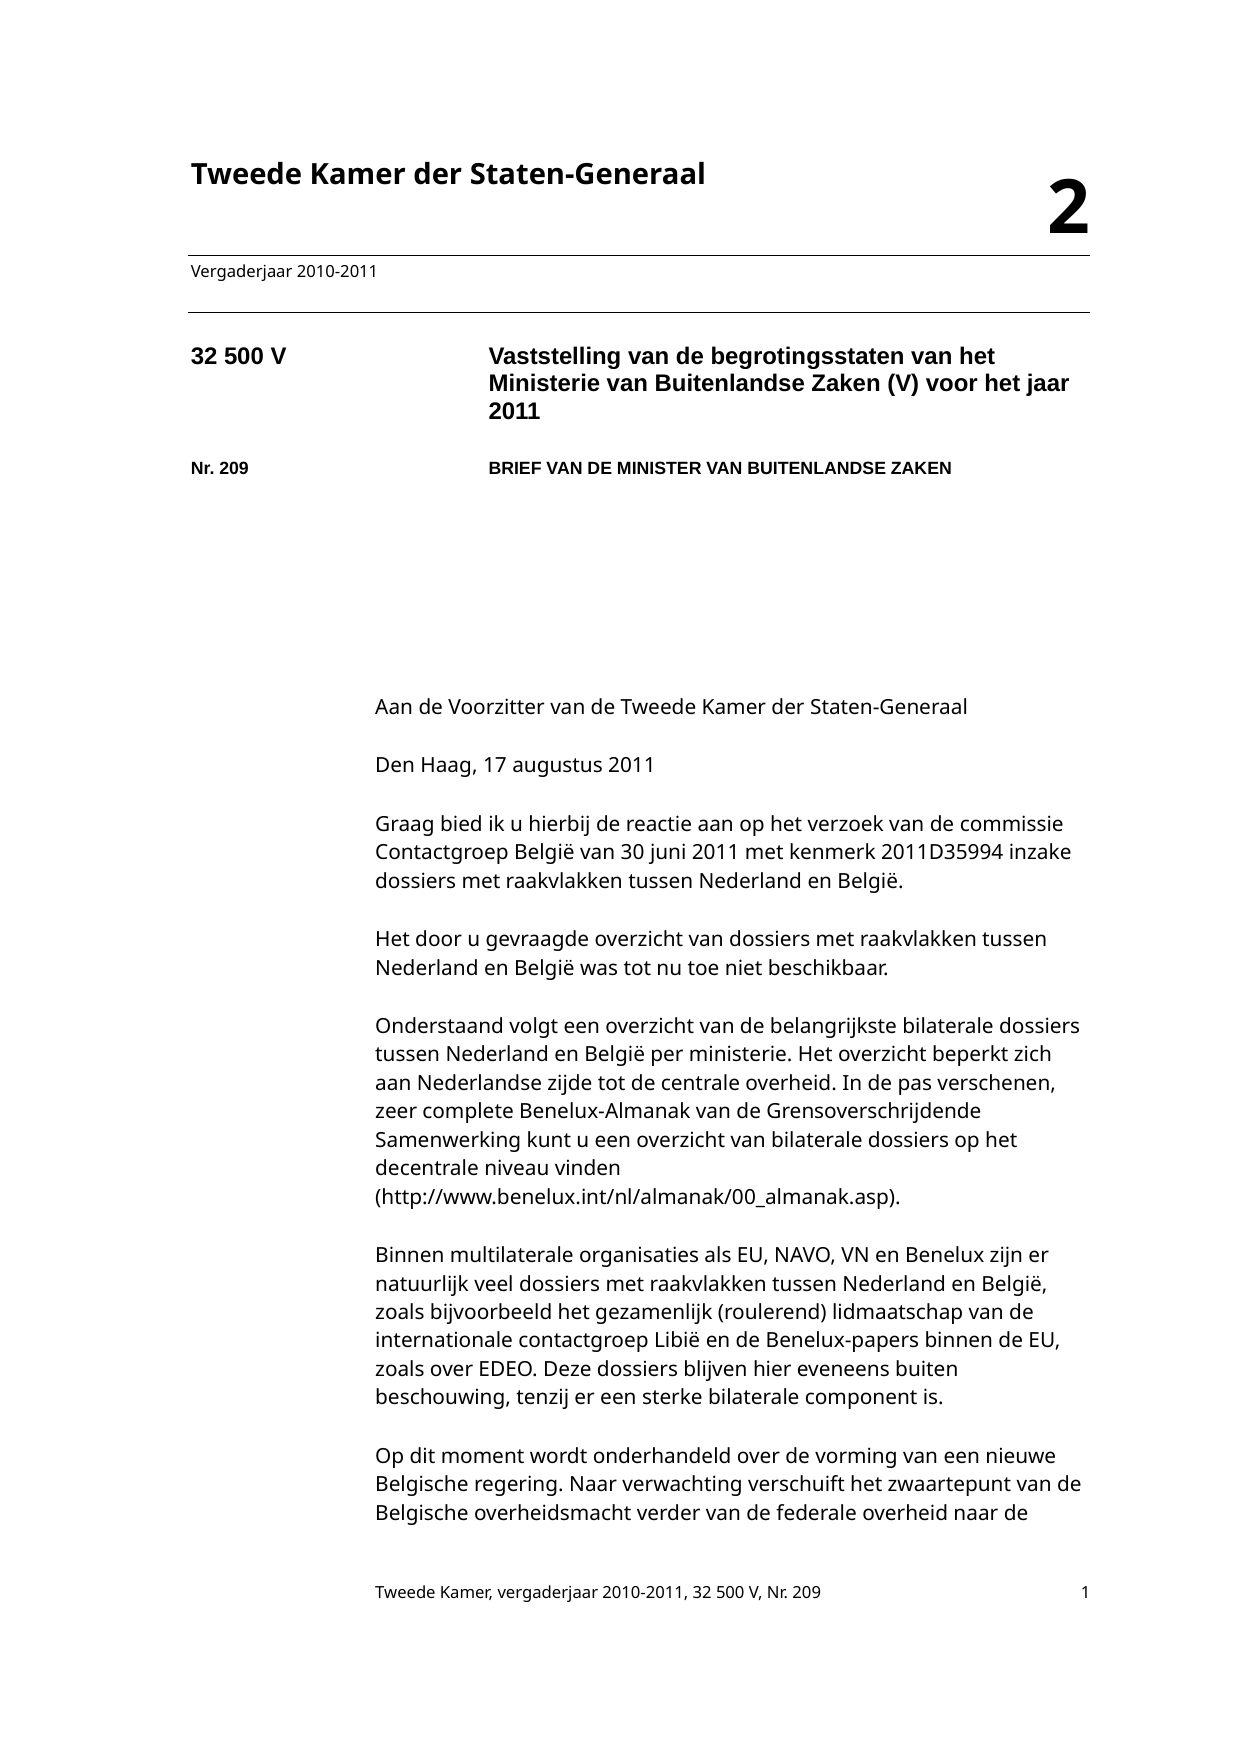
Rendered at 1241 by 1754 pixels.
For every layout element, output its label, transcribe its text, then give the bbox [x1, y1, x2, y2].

text Graag bied ik u hierbij de reactie aan op het verzoek van de commissie Contactgroep België van 30 juni 2011 met kenmerk 2011D35994 inzake dossiers met raakvlakken tussen Nederland en België. [375, 809, 1090, 894]
table_cell Vaststelling van de begrotingsstaten van het Ministerie van Buitenlandse Zaken (V) voor het jaar 2011 [485, 339, 1090, 454]
table_cell [485, 256, 1090, 312]
table_cell Nr. 209 [188, 455, 485, 573]
table_header Tweede Kamer der Staten-Generaal [188, 150, 909, 255]
text Aan de Voorzitter van de Tweede Kamer der Staten-Generaal [375, 692, 1090, 721]
table_cell [485, 313, 1090, 339]
table_cell BRIEF VAN DE MINISTER VAN BUITENLANDSE ZAKEN [485, 455, 1090, 573]
text Op dit moment wordt onderhandeld over de vorming van een nieuwe Belgische regering. Naar verwachting verschuift het zwaartepunt van de Belgische overheidsmacht verder van de federale overheid naar de [375, 1441, 1090, 1526]
table_cell [188, 313, 485, 339]
table_cell 32 500 V [188, 339, 485, 454]
text Het door u gevraagde overzicht van dossiers met raakvlakken tussen Nederland en België was tot nu toe niet beschikbaar. [375, 924, 1090, 981]
text Onderstaand volgt een overzicht van de belangrijkste bilaterale dossiers tussen Nederland en België per ministerie. Het overzicht beperkt zich aan Nederlandse zijde tot de centrale overheid. In de pas verschenen, zeer complete Benelux-Almanak van de Grensoverschrijdende Samenwerking kunt u een overzicht van bilaterale dossiers op het decentrale niveau vinden (http://www.benelux.int/nl/almanak/00_almanak.asp). [375, 1011, 1090, 1210]
text Den Haag, 17 augustus 2011 [375, 751, 1090, 779]
table_header 2 [910, 150, 1090, 255]
text Binnen multilaterale organisaties als EU, NAVO, VN en Benelux zijn er natuurlijk veel dossiers met raakvlakken tussen Nederland en België, zoals bijvoorbeeld het gezamenlijk (roulerend) lidmaatschap van de internationale contactgroep Libië en de Benelux-papers binnen de EU, zoals over EDEO. Deze dossiers blijven hier eveneens buiten beschouwing, tenzij er een sterke bilaterale component is. [375, 1240, 1090, 1411]
table_cell Vergaderjaar 2010-2011 [188, 256, 485, 312]
